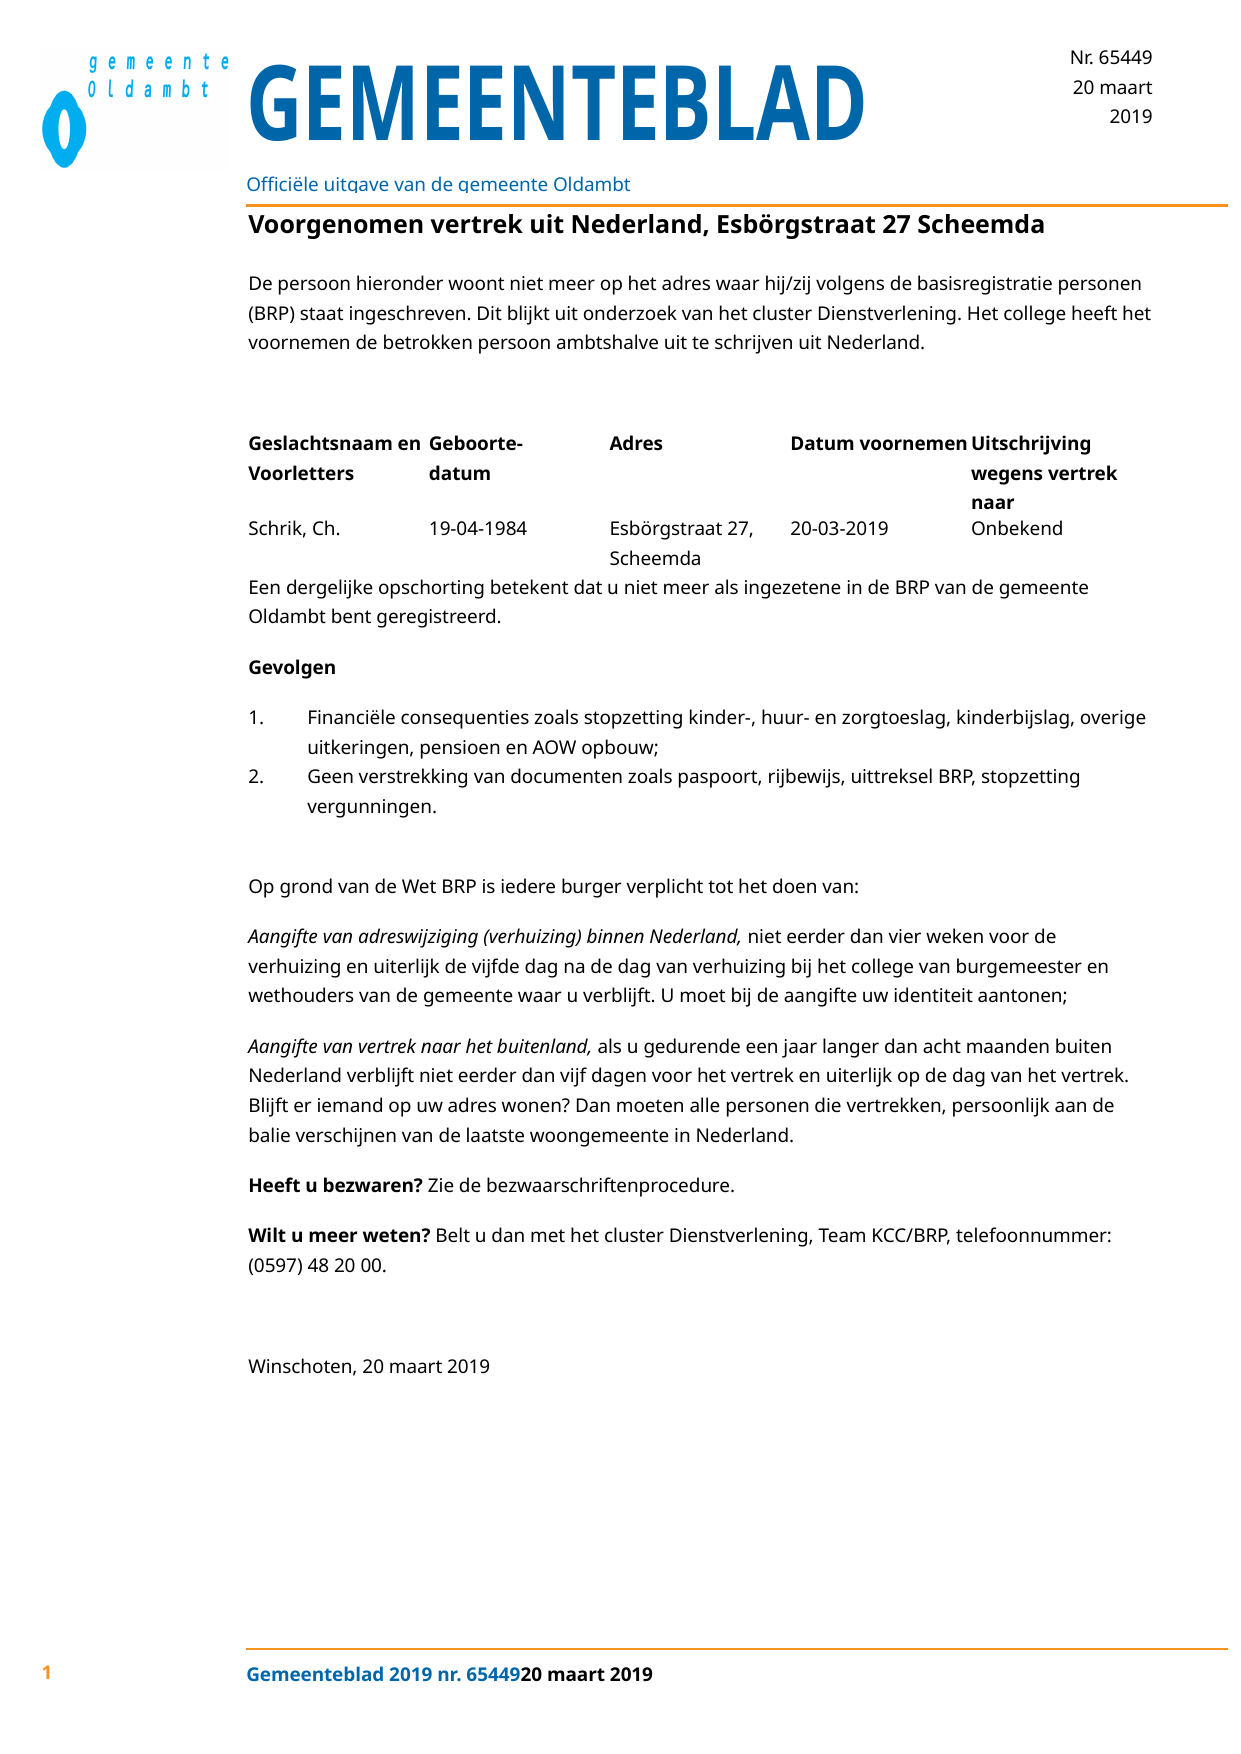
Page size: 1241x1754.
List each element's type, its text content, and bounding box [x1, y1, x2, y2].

text Voorgenomen vertrek uit Nederland, Esbörgstraat 27 Scheemda [248, 207, 1152, 241]
text Op grond van de Wet BRP is iedere burger verplicht tot het doen van: [248, 873, 1152, 899]
table_header Datum voornemen [790, 430, 971, 515]
text Aangifte van adreswijziging (verhuizing) binnen Nederland, niet eerder dan vier weken voor de verhuizing en uiterlijk de vijfde dag na de dag van verhuizing bij het college van burgemeester en wethouders van de gemeente waar u verblijft. U moet bij de aangifte uw identiteit aantonen; [248, 923, 1152, 1008]
text Winschoten, 20 maart 2019 [248, 1353, 1152, 1379]
picture [41, 47, 231, 172]
text Aangifte van vertrek naar het buitenland, als u gedurende een jaar langer dan acht maanden buiten Nederland verblijft niet eerder dan vijf dagen voor het vertrek en uiterlijk op de dag van het vertrek. Blijft er iemand op uw adres wonen? Dan moeten alle personen die vertrekken, persoonlijk aan de balie verschijnen van de laatste woongemeente in Nederland. [248, 1033, 1152, 1147]
table_cell 19-04-1984 [429, 515, 609, 571]
table_cell Schrik, Ch. [248, 515, 429, 571]
table_header Geslachtsnaam en Voorletters [248, 430, 429, 515]
text Heeft u bezwaren? Zie de bezwaarschriftenprocedure. [248, 1172, 1152, 1198]
table_cell Onbekend [971, 515, 1152, 571]
text Gevolgen [248, 654, 1152, 679]
table_cell Esbörgstraat 27, Scheemda [609, 515, 790, 571]
text De persoon hieronder woont niet meer op het adres waar hij/zij volgens de basisregistratie personen (BRP) staat ingeschreven. Dit blijkt uit onderzoek van het cluster Dienstverlening. Het college heeft het voornemen de betrokken persoon ambtshalve uit te schrijven uit Nederland. [248, 270, 1152, 355]
text Wilt u meer weten? Belt u dan met het cluster Dienstverlening, Team KCC/BRP, telefoonnummer: (0597) 48 20 00. [248, 1223, 1152, 1278]
table_header Uitschrijving wegens vertrek naar [971, 430, 1152, 515]
table_header Geboorte- datum [429, 430, 609, 515]
list Geen verstrekking van documenten zoals paspoort, rijbewijs, uittreksel BRP, stopzetting vergunningen. [248, 763, 1152, 819]
table_header Adres [609, 430, 790, 515]
list Financiële consequenties zoals stopzetting kinder-, huur- en zorgtoeslag, kinderbijslag, overige uitkeringen, pensioen en AOW opbouw; [248, 704, 1152, 759]
table_cell 20-03-2019 [790, 515, 971, 571]
text Een dergelijke opschorting betekent dat u niet meer als ingezetene in de BRP van de gemeente Oldambt bent geregistreerd. [248, 574, 1152, 629]
